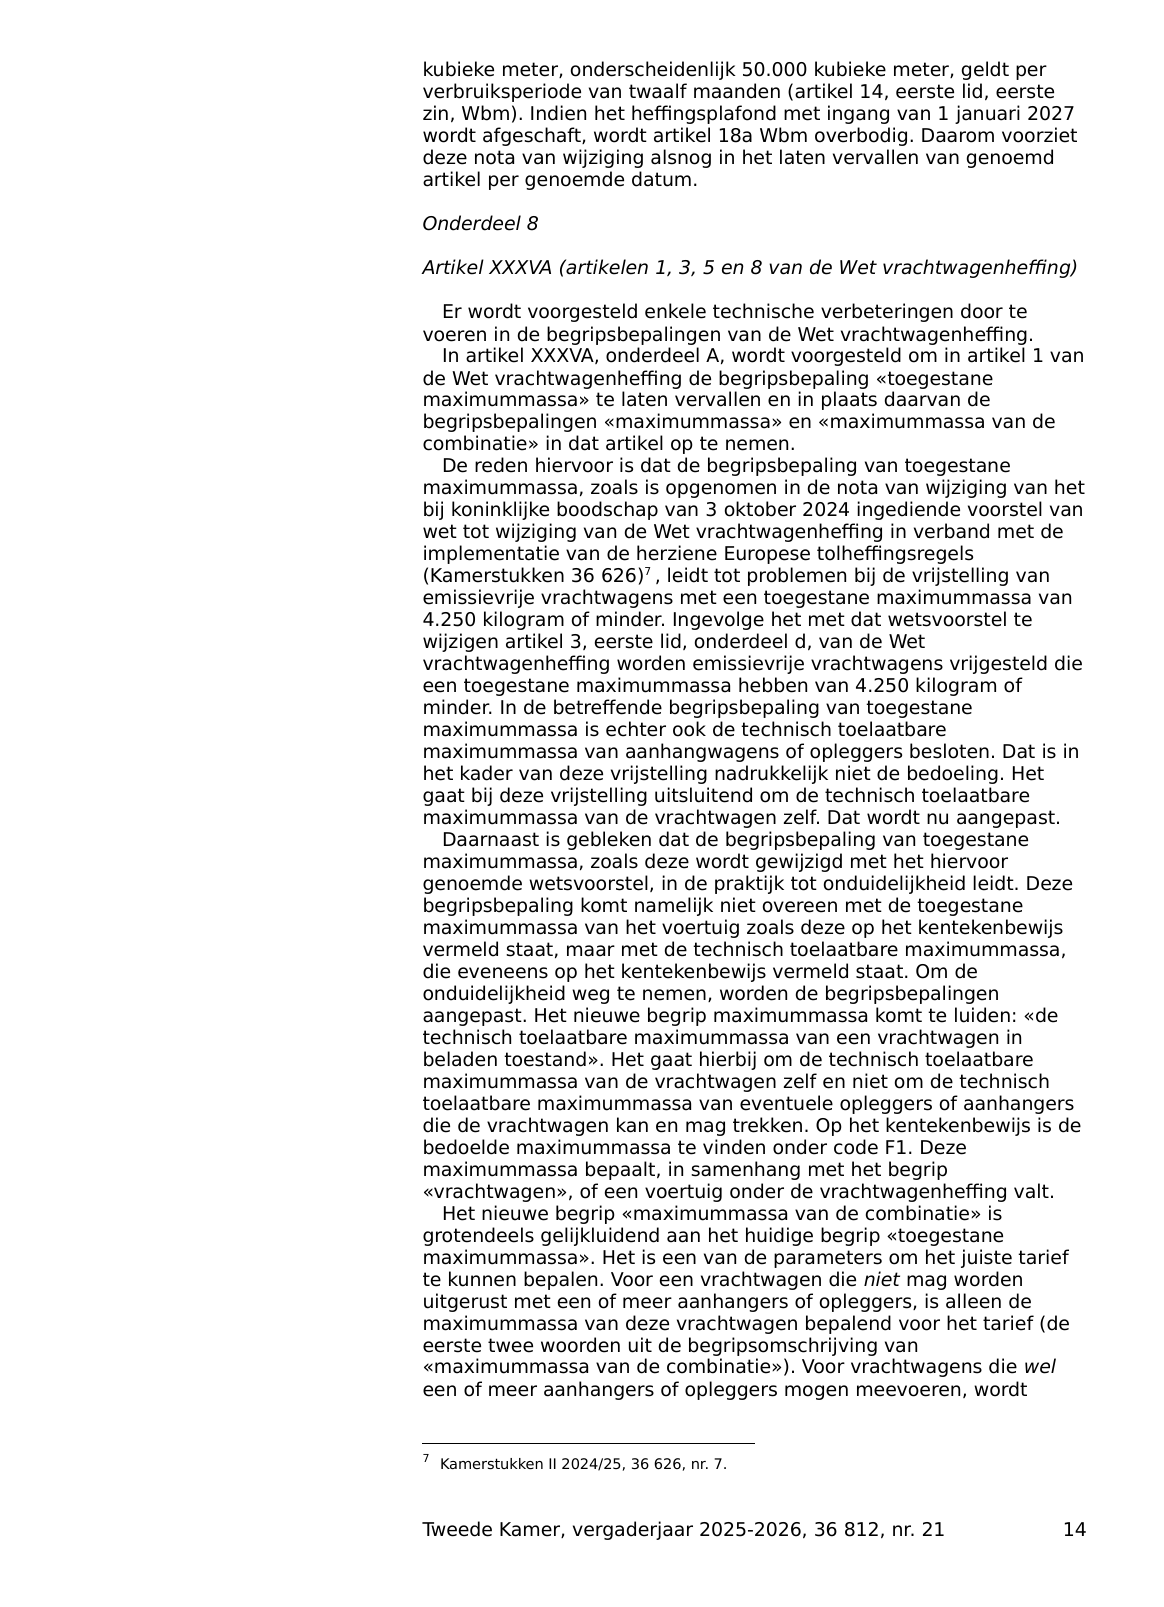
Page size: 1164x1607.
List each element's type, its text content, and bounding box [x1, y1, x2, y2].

text kubieke meter, onderscheidenlijk 50.000 kubieke meter, geldt per verbruiksperiode van twaalf maanden (artikel 14, eerste lid, eerste zin, Wbm). Indien het heffingsplafond met ingang van 1 januari 2027 wordt afgeschaft, wordt artikel 18a Wbm overbodig. Daarom voorziet deze nota van wijziging alsnog in het laten vervallen van genoemd artikel per genoemde datum. [422, 59, 1087, 191]
text Daarnaast is gebleken dat de begripsbepaling van toegestane maximummassa, zoals deze wordt gewijzigd met het hiervoor genoemde wetsvoorstel, in de praktijk tot onduidelijkheid leidt. Deze begripsbepaling komt namelijk niet overeen met de toegestane maximummassa van het voertuig zoals deze op het kentekenbewijs vermeld staat, maar met de technisch toelaatbare maximummassa, die eveneens op het kentekenbewijs vermeld staat. Om de onduidelijkheid weg te nemen, worden de begripsbepalingen aangepast. Het nieuwe begrip maximummassa komt te luiden: «de technisch toelaatbare maximummassa van een vrachtwagen in beladen toestand». Het gaat hierbij om de technisch toelaatbare maximummassa van de vrachtwagen zelf en niet om de technisch toelaatbare maximummassa van eventuele opleggers of aanhangers die de vrachtwagen kan en mag trekken. Op het kentekenbewijs is de bedoelde maximummassa te vinden onder code F1. Deze maximummassa bepaalt, in samenhang met het begrip «vrachtwagen», of een voertuig onder de vrachtwagenheffing valt. [422, 829, 1087, 1203]
text De reden hiervoor is dat de begripsbepaling van toegestane maximummassa, zoals is opgenomen in de nota van wijziging van het bij koninklijke boodschap van 3 oktober 2024 ingediende voorstel van wet tot wijziging van de Wet vrachtwagenheffing in verband met de implementatie van de herziene Europese tolheffingsregels (Kamerstukken 36 626), leidt tot problemen bij de vrijstelling van emissievrije vrachtwagens met een toegestane maximummassa van 4.250 kilogram of minder. Ingevolge het met dat wetsvoorstel te wijzigen artikel 3, eerste lid, onderdeel d, van de Wet vrachtwagenheffing worden emissievrije vrachtwagens vrijgesteld die een toegestane maximummassa hebben van 4.250 kilogram of minder. In de betreffende begripsbepaling van toegestane maximummassa is echter ook de technisch toelaatbare maximummassa van aanhangwagens of opleggers besloten. Dat is in het kader van deze vrijstelling nadrukkelijk niet de bedoeling. Het gaat bij deze vrijstelling uitsluitend om de technisch toelaatbare maximummassa van de vrachtwagen zelf. Dat wordt nu aangepast. [422, 455, 1087, 829]
text Het nieuwe begrip «maximummassa van de combinatie» is grotendeels gelijkluidend aan het huidige begrip «toegestane maximummassa». Het is een van de parameters om het juiste tarief te kunnen bepalen. Voor een vrachtwagen die niet mag worden uitgerust met een of meer aanhangers of opleggers, is alleen de maximummassa van deze vrachtwagen bepalend voor het tarief (de eerste twee woorden uit de begripsomschrijving van «maximummassa van de combinatie»). Voor vrachtwagens die wel een of meer aanhangers of opleggers mogen meevoeren, wordt [422, 1203, 1087, 1400]
subtitle Artikel XXXVA (artikelen 1, 3, 5 en 8 van de Wet vrachtwagenheffing) [422, 257, 1087, 279]
text Kamerstukken II 2024/25, 36 626, nr. 7. [422, 1452, 1087, 1474]
text Er wordt voorgesteld enkele technische verbeteringen door te voeren in de begripsbepalingen van de Wet vrachtwagenheffing. [422, 301, 1087, 345]
subtitle Onderdeel 8 [422, 213, 1087, 235]
text In artikel XXXVA, onderdeel A, wordt voorgesteld om in artikel 1 van de Wet vrachtwagenheffing de begripsbepaling «toegestane maximummassa» te laten vervallen en in plaats daarvan de begripsbepalingen «maximummassa» en «maximummassa van de combinatie» in dat artikel op te nemen. [422, 345, 1087, 455]
